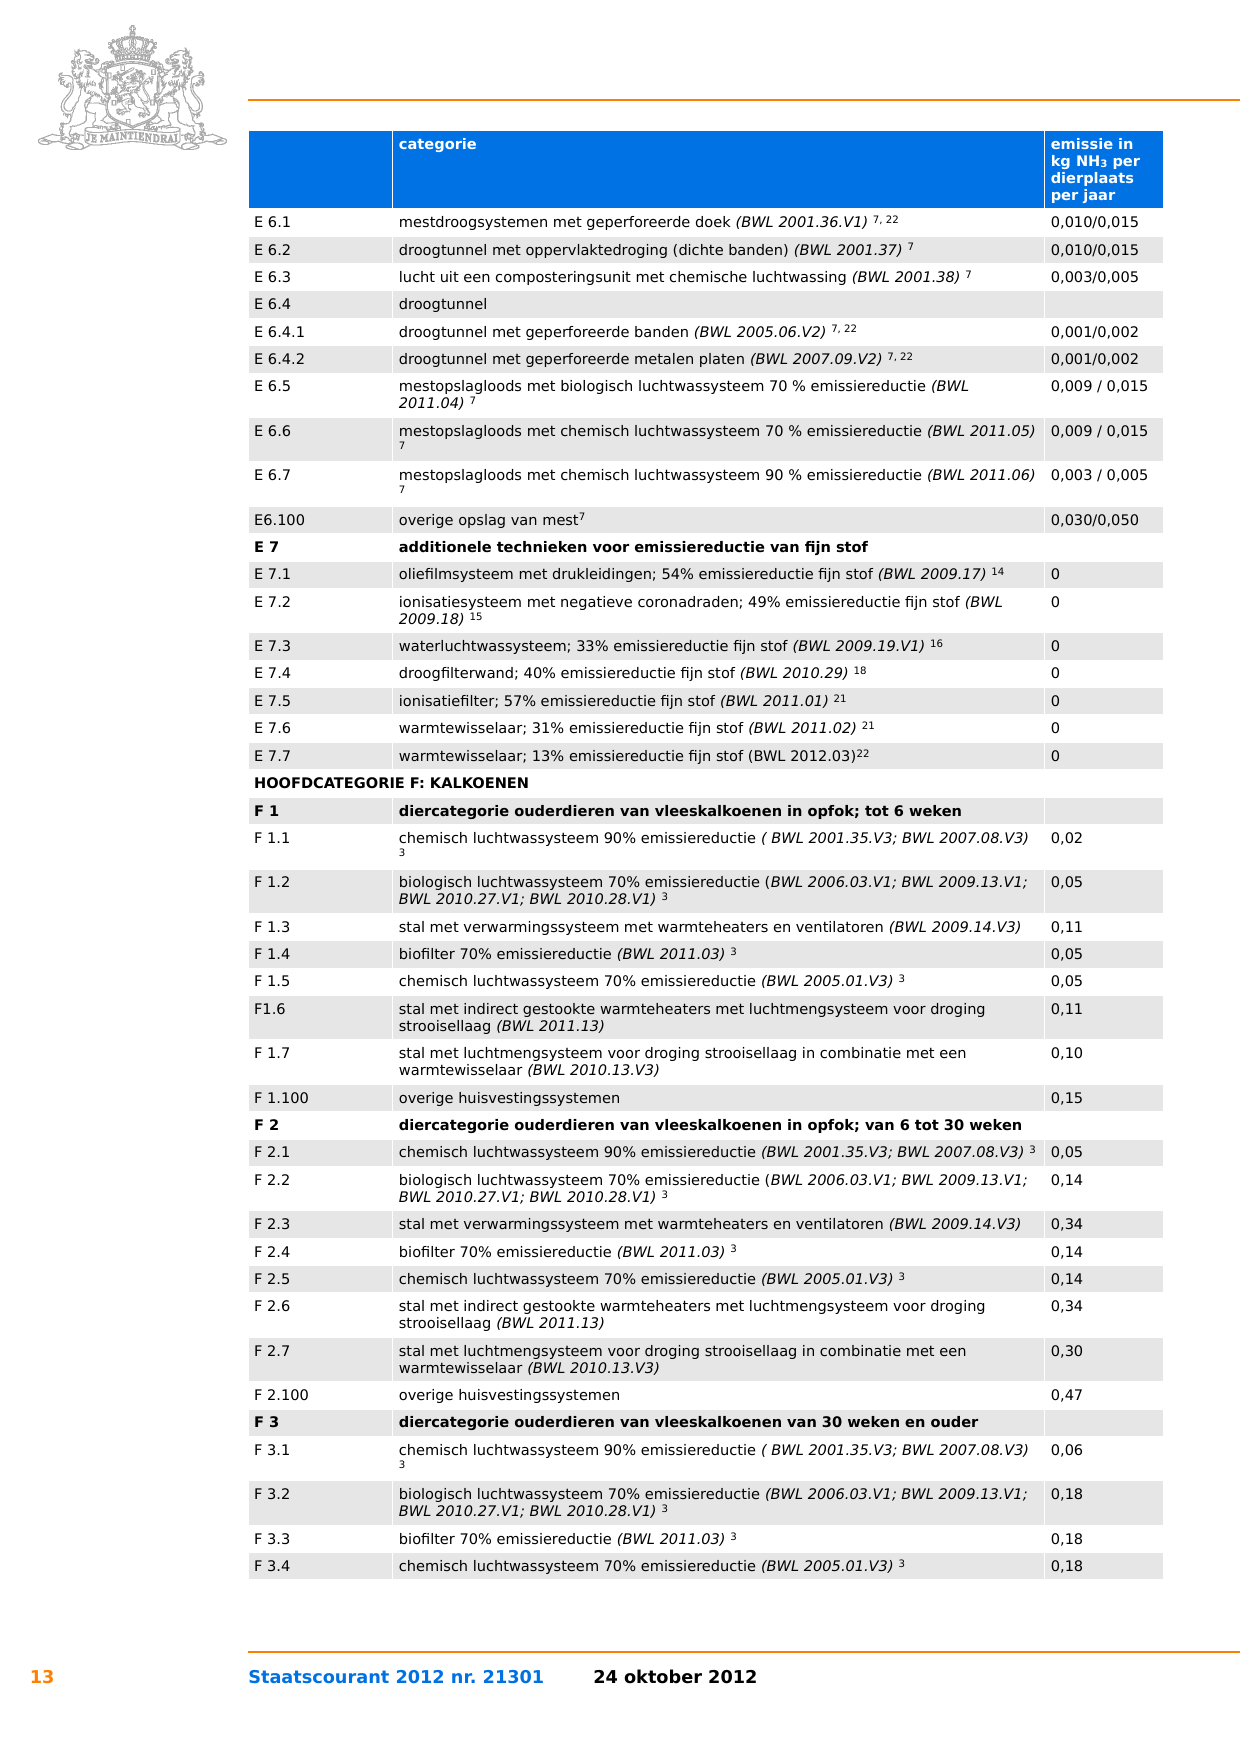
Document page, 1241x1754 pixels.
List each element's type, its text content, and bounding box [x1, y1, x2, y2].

table_cell F 3.4 [249, 1553, 392, 1579]
table_cell 0,34 [1045, 1294, 1163, 1337]
table_cell 0 [1045, 743, 1163, 769]
table_cell F 2 [249, 1112, 392, 1138]
table_cell [1045, 1410, 1163, 1436]
table_cell 0 [1045, 589, 1163, 632]
table_cell E 6.5 [249, 374, 392, 417]
table_cell 0,18 [1045, 1526, 1163, 1552]
table_cell mestdroogsystemen met geperforeerde doek (BWL 2001.36.V1) 7, 22 [393, 209, 1044, 236]
table_cell oliefilmsysteem met drukleidingen; 54% emissiereductie fijn stof (BWL 2009.17) 14 [393, 562, 1044, 588]
table_cell 0,11 [1045, 914, 1163, 940]
table_cell overige opslag van mest7 [393, 507, 1044, 533]
table_cell chemisch luchtwassysteem 70% emissiereductie (BWL 2005.01.V3) 3 [393, 1553, 1044, 1579]
table_cell biofilter 70% emissiereductie (BWL 2011.03) 3 [393, 1239, 1044, 1265]
table_cell 0 [1045, 716, 1163, 742]
table_cell 0,06 [1045, 1437, 1163, 1480]
table_cell F 2.1 [249, 1140, 392, 1166]
table_cell F1.6 [249, 996, 392, 1039]
picture [38, 25, 227, 150]
table_cell E 7.3 [249, 633, 392, 660]
table_cell biofilter 70% emissiereductie (BWL 2011.03) 3 [393, 1526, 1044, 1552]
table_cell 0,10 [1045, 1040, 1163, 1084]
table_cell E 7.7 [249, 743, 392, 769]
table_cell [1045, 291, 1163, 318]
table_header categorie [393, 131, 1044, 208]
table_cell F 1.2 [249, 870, 392, 913]
table_cell [1045, 1112, 1163, 1138]
table_cell 0,30 [1045, 1338, 1163, 1381]
table_cell stal met indirect gestookte warmteheaters met luchtmengsysteem voor droging strooisellaag (BWL 2011.13) [393, 1294, 1044, 1337]
table_cell F 3.1 [249, 1437, 392, 1480]
table_cell diercategorie ouderdieren van vleeskalkoenen in opfok; van 6 tot 30 weken [393, 1112, 1044, 1138]
table_cell diercategorie ouderdieren van vleeskalkoenen in opfok; tot 6 weken [393, 798, 1044, 824]
table_cell chemisch luchtwassysteem 90% emissiereductie ( BWL 2001.35.V3; BWL 2007.08.V3) 3 [393, 1437, 1044, 1480]
table_cell E 7.6 [249, 716, 392, 742]
table_cell mestopslagloods met biologisch luchtwassysteem 70 % emissiereductie (BWL 2011.04) 7 [393, 374, 1044, 417]
table_cell waterluchtwassysteem; 33% emissiereductie fijn stof (BWL 2009.19.V1) 16 [393, 633, 1044, 660]
table_cell 0 [1045, 688, 1163, 714]
table_cell HOOFDCATEGORIE F: KALKOENEN [249, 770, 1044, 797]
table_cell 0 [1045, 661, 1163, 687]
table_cell chemisch luchtwassysteem 70% emissiereductie (BWL 2005.01.V3) 3 [393, 1266, 1044, 1292]
table_cell droogfilterwand; 40% emissiereductie fijn stof (BWL 2010.29) 18 [393, 661, 1044, 687]
table_cell F 2.2 [249, 1167, 392, 1210]
table_cell F 1.4 [249, 941, 392, 968]
table_cell 0,05 [1045, 969, 1163, 995]
table_cell 0,009 / 0,015 [1045, 418, 1163, 461]
table_header emissie in kg NH3 per dierplaats per jaar [1045, 131, 1163, 208]
table_cell overige huisvestingssystemen [393, 1085, 1044, 1111]
table_cell stal met verwarmingssysteem met warmteheaters en ventilatoren (BWL 2009.14.V3) [393, 1211, 1044, 1238]
table_cell F 2.7 [249, 1338, 392, 1381]
table_cell E 6.7 [249, 463, 392, 506]
table_cell F 3.3 [249, 1526, 392, 1552]
table_cell warmtewisselaar; 31% emissiereductie fijn stof (BWL 2011.02) 21 [393, 716, 1044, 742]
table_cell 0,14 [1045, 1266, 1163, 1292]
table_cell droogtunnel met oppervlaktedroging (dichte banden) (BWL 2001.37) 7 [393, 237, 1044, 263]
table_cell F 1 [249, 798, 392, 824]
table_cell stal met verwarmingssysteem met warmteheaters en ventilatoren (BWL 2009.14.V3) [393, 914, 1044, 940]
table_cell E 6.2 [249, 237, 392, 263]
table_cell biologisch luchtwassysteem 70% emissiereductie (BWL 2006.03.V1; BWL 2009.13.V1; BWL 2010.27.V1; BWL 2010.28.V1) 3 [393, 1167, 1044, 1210]
table_cell F 2.3 [249, 1211, 392, 1238]
table_cell 0,15 [1045, 1085, 1163, 1111]
table_cell 0,18 [1045, 1553, 1163, 1579]
table_cell E6.100 [249, 507, 392, 533]
table_cell 0,001/0,002 [1045, 319, 1163, 345]
table_cell warmtewisselaar; 13% emissiereductie fijn stof (BWL 2012.03)22 [393, 743, 1044, 769]
table_cell F 3.2 [249, 1481, 392, 1525]
table_cell 0,010/0,015 [1045, 209, 1163, 236]
table_cell 0,001/0,002 [1045, 346, 1163, 373]
table_cell 0 [1045, 633, 1163, 660]
table_cell 0,47 [1045, 1382, 1163, 1409]
table_cell ionisatiefilter; 57% emissiereductie fijn stof (BWL 2011.01) 21 [393, 688, 1044, 714]
table_cell chemisch luchtwassysteem 70% emissiereductie (BWL 2005.01.V3) 3 [393, 969, 1044, 995]
table_cell overige huisvestingssystemen [393, 1382, 1044, 1409]
table_cell 0,009 / 0,015 [1045, 374, 1163, 417]
table_cell stal met luchtmengsysteem voor droging strooisellaag in combinatie met een warmtewisselaar (BWL 2010.13.V3) [393, 1338, 1044, 1381]
table_cell F 1.1 [249, 825, 392, 868]
table_cell E 6.4.2 [249, 346, 392, 373]
table_cell E 7.2 [249, 589, 392, 632]
table_cell lucht uit een composteringsunit met chemische luchtwassing (BWL 2001.38) 7 [393, 264, 1044, 290]
table_cell stal met luchtmengsysteem voor droging strooisellaag in combinatie met een warmtewisselaar (BWL 2010.13.V3) [393, 1040, 1044, 1084]
table_cell F 2.5 [249, 1266, 392, 1292]
table_cell biologisch luchtwassysteem 70% emissiereductie (BWL 2006.03.V1; BWL 2009.13.V1; BWL 2010.27.V1; BWL 2010.28.V1) 3 [393, 1481, 1044, 1525]
table_cell additionele technieken voor emissiereductie van fijn stof [393, 534, 1044, 561]
table_cell F 2.4 [249, 1239, 392, 1265]
table_cell F 2.6 [249, 1294, 392, 1337]
table_cell F 3 [249, 1410, 392, 1436]
table_cell E 6.1 [249, 209, 392, 236]
table_cell 0 [1045, 562, 1163, 588]
table_cell F 2.100 [249, 1382, 392, 1409]
table_cell F 1.100 [249, 1085, 392, 1111]
table_cell chemisch luchtwassysteem 90% emissiereductie (BWL 2001.35.V3; BWL 2007.08.V3) 3 [393, 1140, 1044, 1166]
table_cell E 6.4.1 [249, 319, 392, 345]
table_header [249, 131, 392, 208]
table_cell biofilter 70% emissiereductie (BWL 2011.03) 3 [393, 941, 1044, 968]
table_cell 0,030/0,050 [1045, 507, 1163, 533]
table_cell [1045, 770, 1163, 797]
table_cell F 1.5 [249, 969, 392, 995]
table_cell 0,11 [1045, 996, 1163, 1039]
table_cell 0,34 [1045, 1211, 1163, 1238]
table_cell 0,14 [1045, 1239, 1163, 1265]
table_cell E 6.6 [249, 418, 392, 461]
table_cell droogtunnel met geperforeerde metalen platen (BWL 2007.09.V2) 7, 22 [393, 346, 1044, 373]
table_cell 0,05 [1045, 1140, 1163, 1166]
table_cell E 6.3 [249, 264, 392, 290]
table_cell E 7.1 [249, 562, 392, 588]
table_cell [1045, 534, 1163, 561]
table_cell 0,010/0,015 [1045, 237, 1163, 263]
table_cell droogtunnel met geperforeerde banden (BWL 2005.06.V2) 7, 22 [393, 319, 1044, 345]
table_cell E 7 [249, 534, 392, 561]
table_cell 0,14 [1045, 1167, 1163, 1210]
table_cell 0,003 / 0,005 [1045, 463, 1163, 506]
table_cell diercategorie ouderdieren van vleeskalkoenen van 30 weken en ouder [393, 1410, 1044, 1436]
table_cell E 7.5 [249, 688, 392, 714]
table_cell F 1.7 [249, 1040, 392, 1084]
table_cell mestopslagloods met chemisch luchtwassysteem 90 % emissiereductie (BWL 2011.06) 7 [393, 463, 1044, 506]
table_cell F 1.3 [249, 914, 392, 940]
table_cell 0,18 [1045, 1481, 1163, 1525]
table_cell 0,003/0,005 [1045, 264, 1163, 290]
table_cell ionisatiesysteem met negatieve coronadraden; 49% emissiereductie fijn stof (BWL 2009.18) 15 [393, 589, 1044, 632]
table_cell stal met indirect gestookte warmteheaters met luchtmengsysteem voor droging strooisellaag (BWL 2011.13) [393, 996, 1044, 1039]
table_cell 0,05 [1045, 941, 1163, 968]
table_cell E 7.4 [249, 661, 392, 687]
table_cell droogtunnel [393, 291, 1044, 318]
table_cell 0,02 [1045, 825, 1163, 868]
table_cell chemisch luchtwassysteem 90% emissiereductie ( BWL 2001.35.V3; BWL 2007.08.V3) 3 [393, 825, 1044, 868]
table_cell mestopslagloods met chemisch luchtwassysteem 70 % emissiereductie (BWL 2011.05) 7 [393, 418, 1044, 461]
table_cell biologisch luchtwassysteem 70% emissiereductie (BWL 2006.03.V1; BWL 2009.13.V1; BWL 2010.27.V1; BWL 2010.28.V1) 3 [393, 870, 1044, 913]
table_cell 0,05 [1045, 870, 1163, 913]
table_cell [1045, 798, 1163, 824]
table_cell E 6.4 [249, 291, 392, 318]
